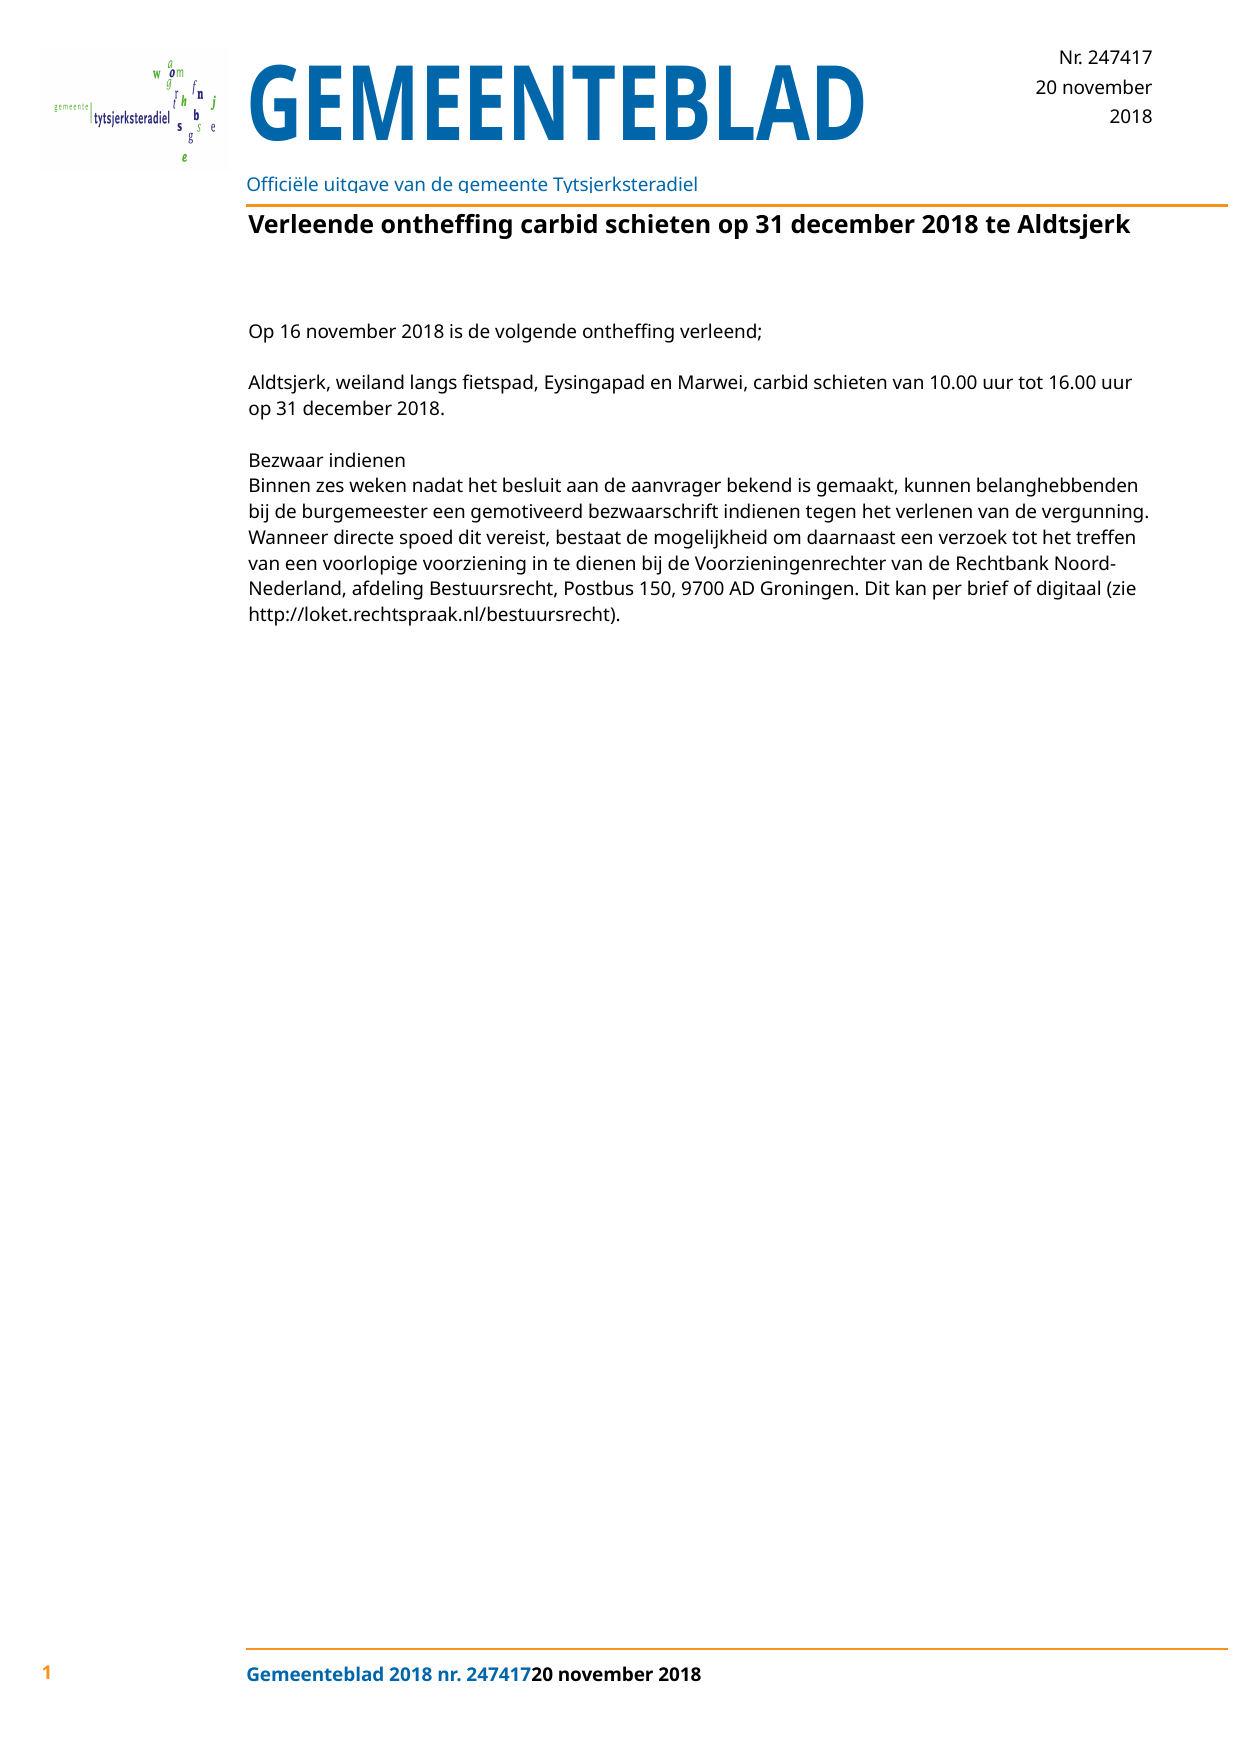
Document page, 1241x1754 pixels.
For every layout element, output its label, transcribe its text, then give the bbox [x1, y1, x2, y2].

text Aldtsjerk, weiland langs fietspad, Eysingapad en Marwei, carbid schieten van 10.00 uur tot 16.00 uur op 31 december 2018. [248, 369, 1152, 421]
text Verleende ontheffing carbid schieten op 31 december 2018 te Aldtsjerk [248, 207, 1152, 241]
text Bezwaar indienen [248, 447, 1152, 472]
text Op 16 november 2018 is de volgende ontheffing verleend; [248, 318, 1152, 344]
text Binnen zes weken nadat het besluit aan de aanvrager bekend is gemaakt, kunnen belanghebbenden bij de burgemeester een gemotiveerd bezwaarschrift indienen tegen het verlenen van de vergunning. Wanneer directe spoed dit vereist, bestaat de mogelijkheid om daarnaast een verzoek tot het treffen van een voorlopige voorziening in te dienen bij de Voorzieningenrechter van de Rechtbank Noord-Nederland, afdeling Bestuursrecht, Postbus 150, 9700 AD Groningen. Dit kan per brief of digitaal (zie http://loket.rechtspraak.nl/bestuursrecht). [248, 472, 1152, 627]
picture [41, 47, 231, 172]
